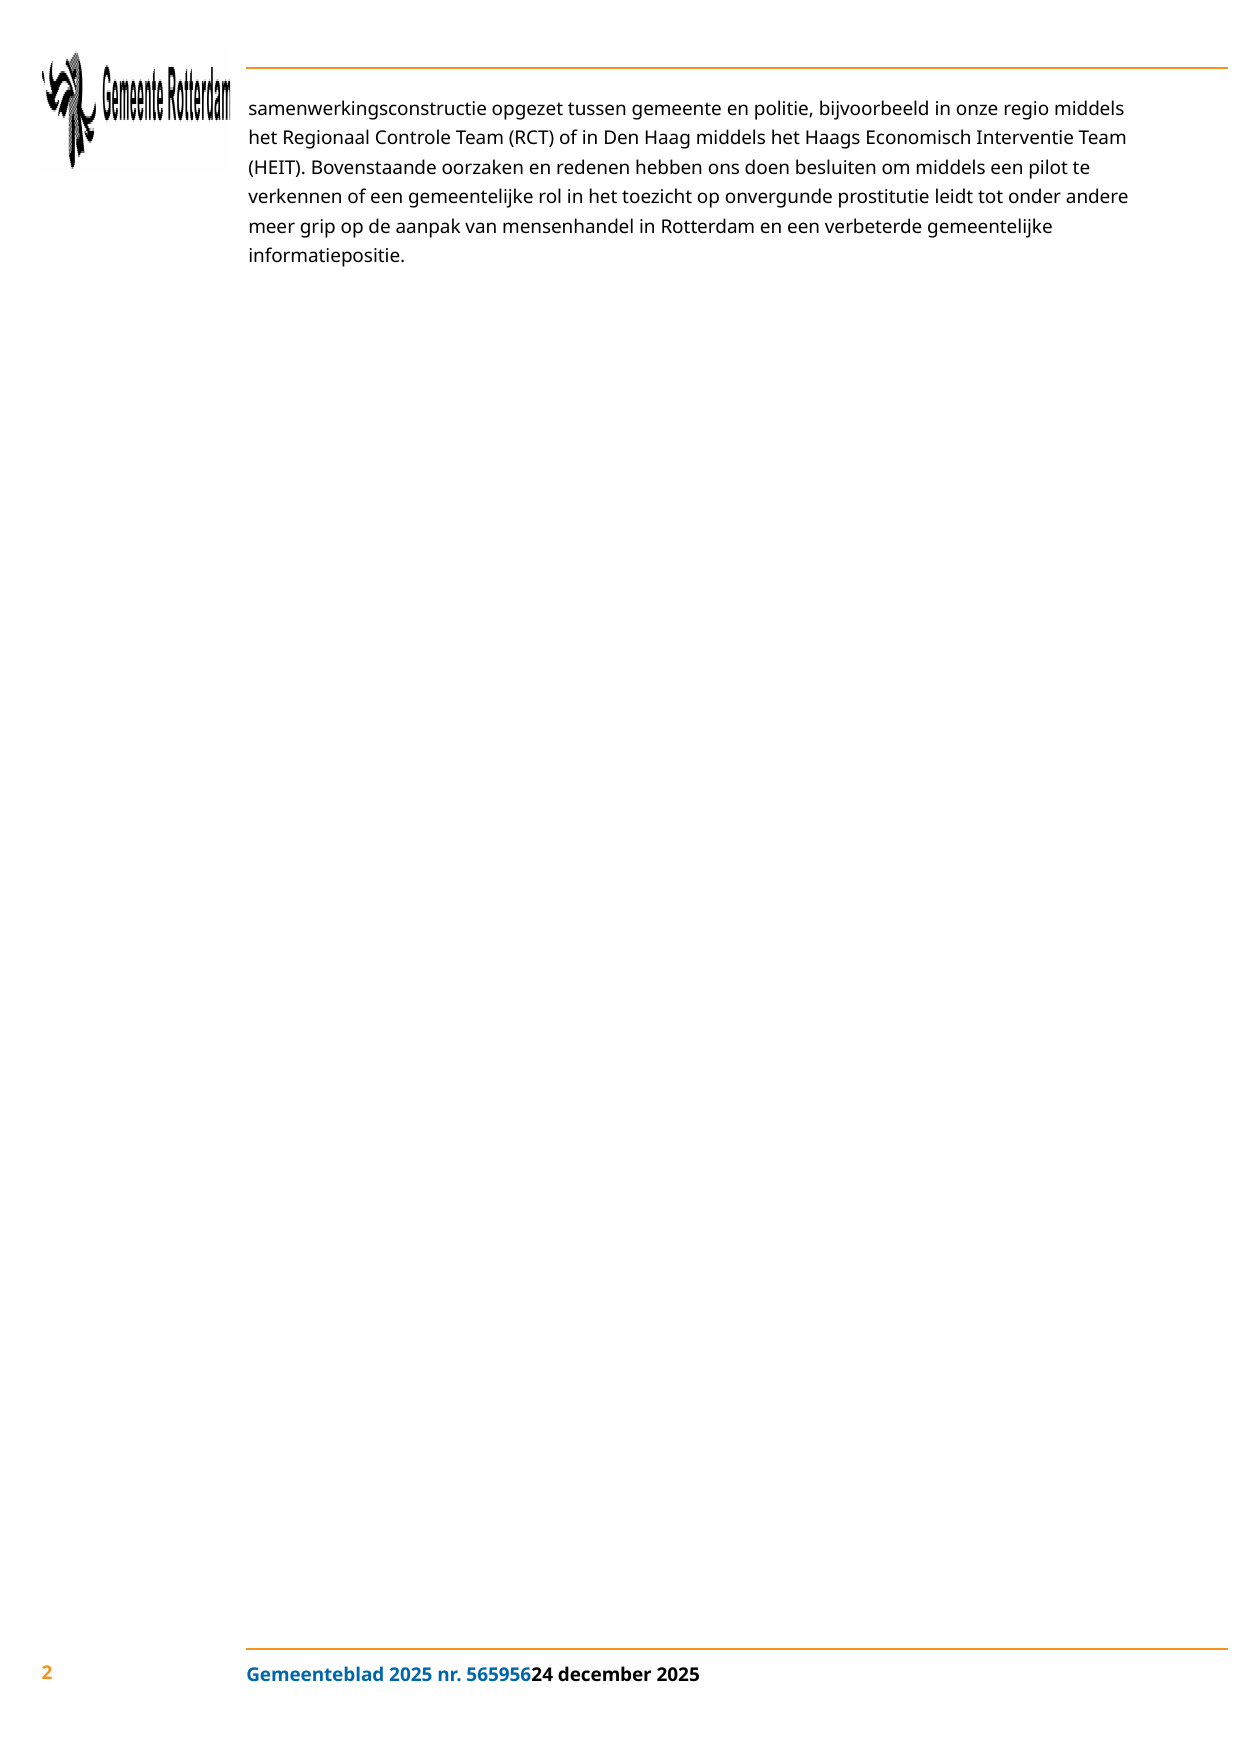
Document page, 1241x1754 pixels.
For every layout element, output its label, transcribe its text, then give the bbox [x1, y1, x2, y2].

text samenwerkingsconstructie opgezet tussen gemeente en politie, bijvoorbeeld in onze regio middels het Regionaal Controle Team (RCT) of in Den Haag middels het Haags Economisch Interventie Team (HEIT). Bovenstaande oorzaken en redenen hebben ons doen besluiten om middels een pilot te verkennen of een gemeentelijke rol in het toezicht op onvergunde prostitutie leidt tot onder andere meer grip op de aanpak van mensenhandel in Rotterdam en een verbeterde gemeentelijke informatiepositie. [248, 95, 1152, 268]
picture [41, 47, 231, 172]
